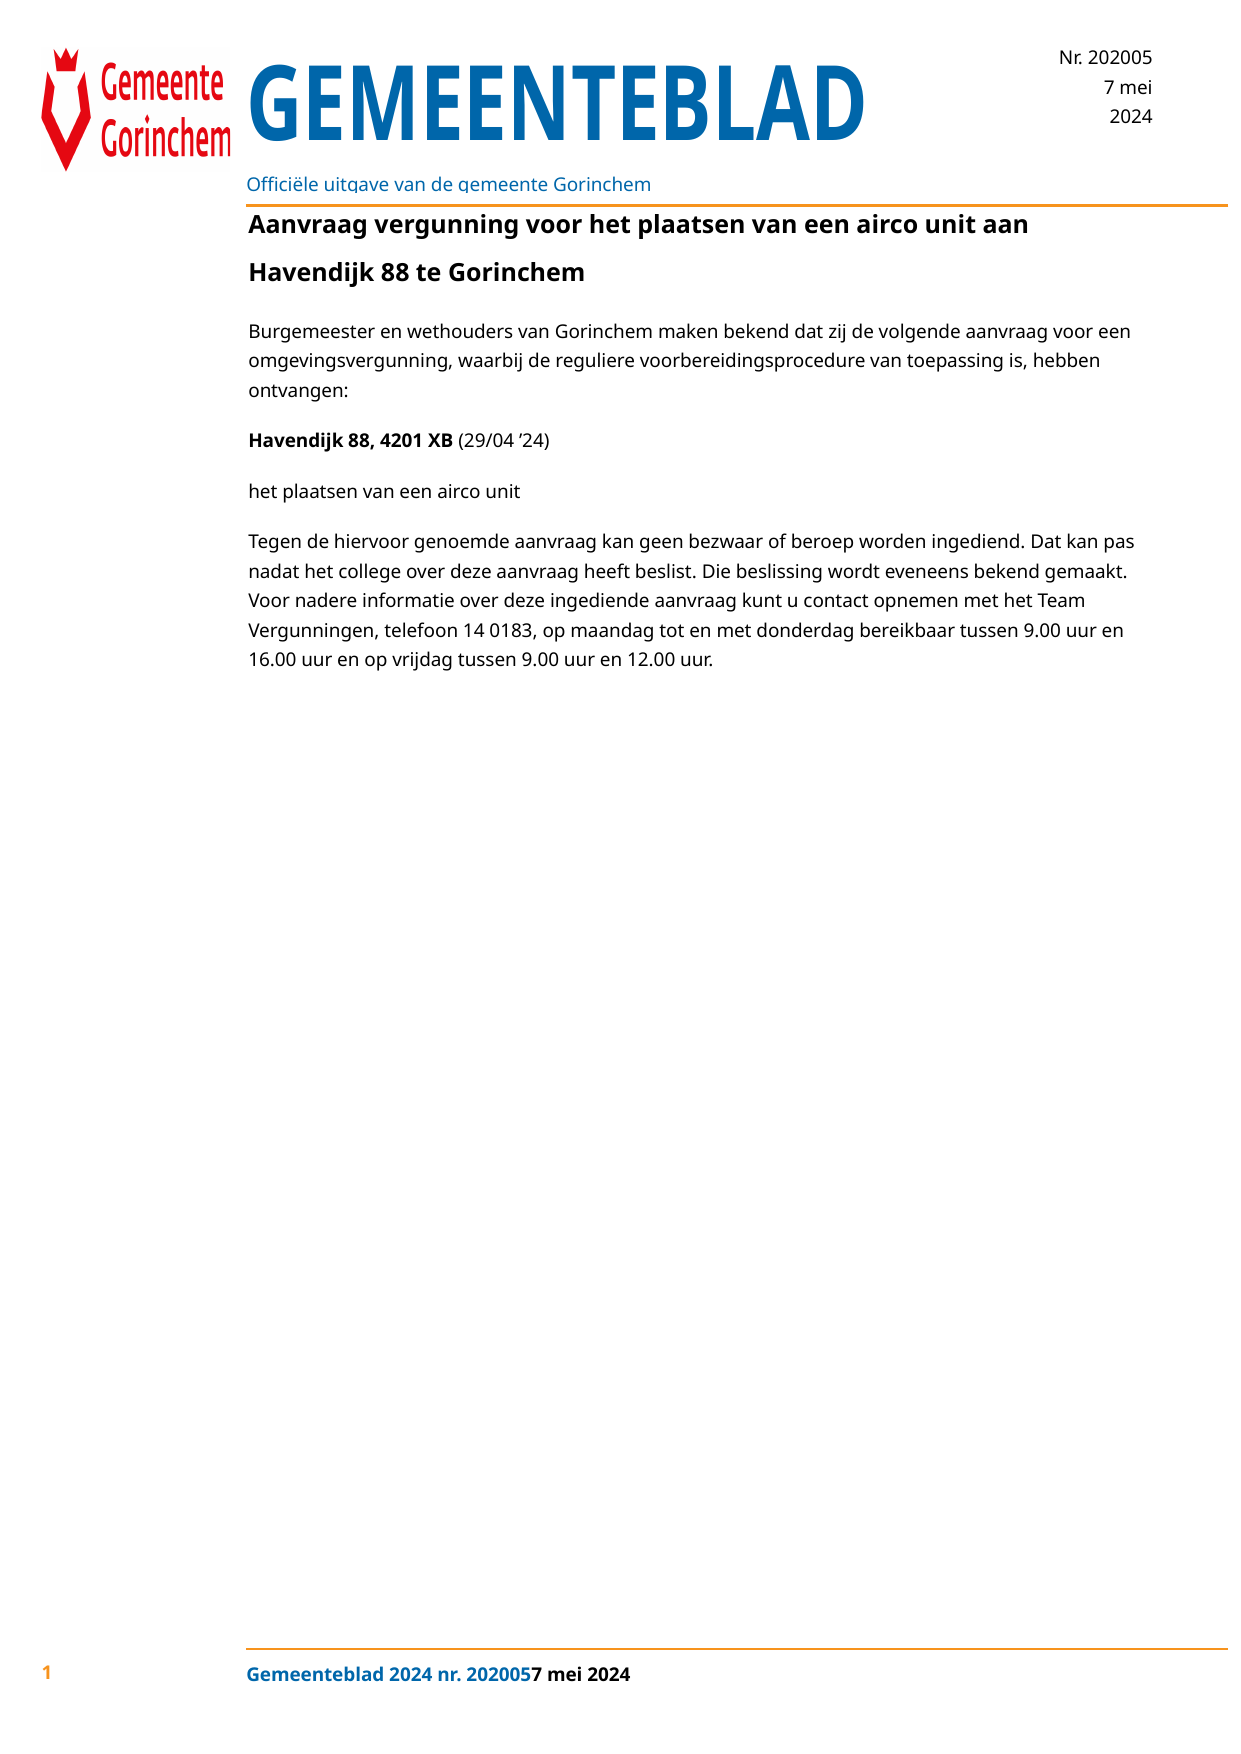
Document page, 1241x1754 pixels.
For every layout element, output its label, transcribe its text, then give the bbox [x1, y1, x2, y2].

text Havendijk 88, 4201 XB (29/04 ’24) [248, 427, 1152, 453]
text Aanvraag vergunning voor het plaatsen van een airco unit aan Havendijk 88 te Gorinchem [248, 207, 1152, 288]
text Burgemeester en wethouders van Gorinchem maken bekend dat zij de volgende aanvraag voor een omgevingsvergunning, waarbij de reguliere voorbereidingsprocedure van toepassing is, hebben ontvangen: [248, 318, 1152, 403]
picture [41, 47, 231, 172]
text Tegen de hiervoor genoemde aanvraag kan geen bezwaar of beroep worden ingediend. Dat kan pas nadat het college over deze aanvraag heeft beslist. Die beslissing wordt eveneens bekend gemaakt. Voor nadere informatie over deze ingediende aanvraag kunt u contact opnemen met het Team Vergunningen, telefoon 14 0183, op maandag tot en met donderdag bereikbaar tussen 9.00 uur en 16.00 uur en op vrijdag tussen 9.00 uur en 12.00 uur. [248, 528, 1152, 672]
text het plaatsen van een airco unit [248, 478, 1152, 504]
